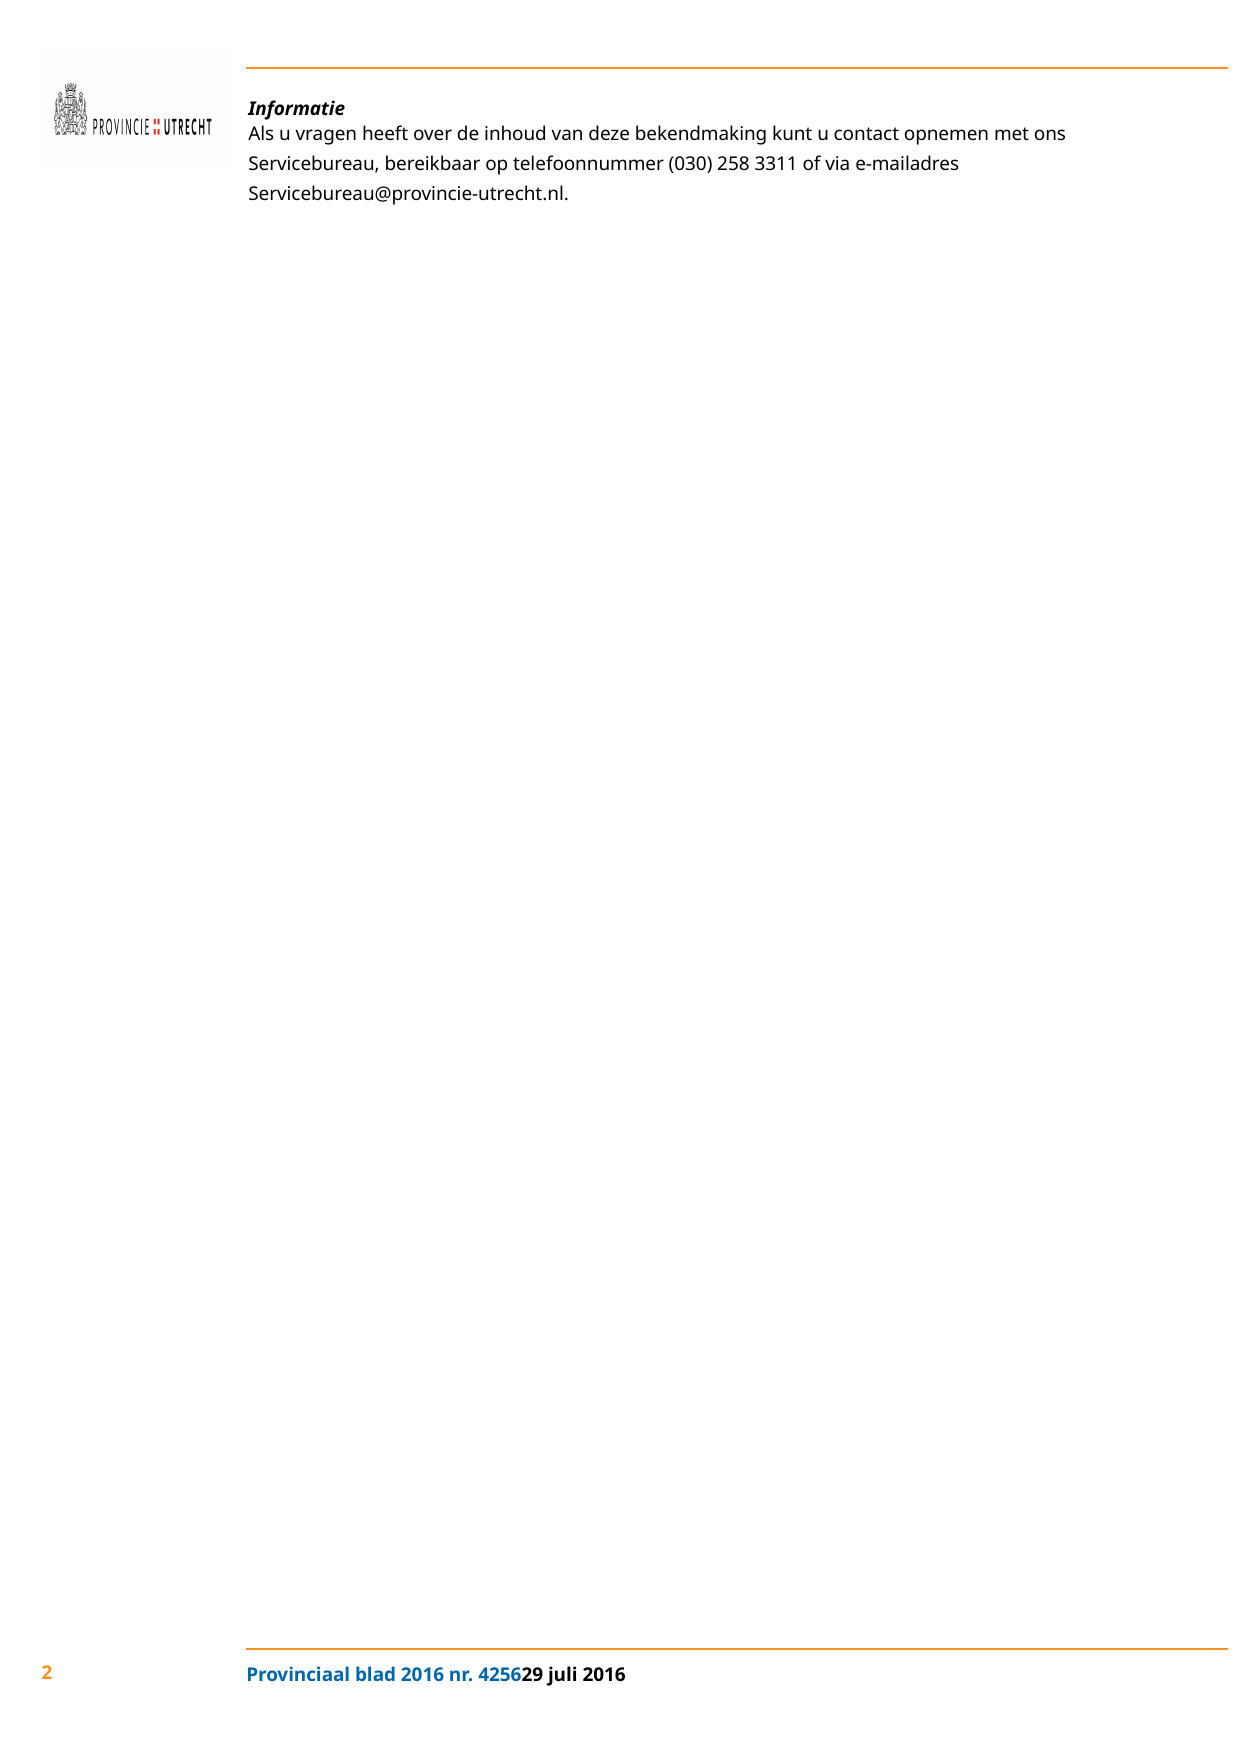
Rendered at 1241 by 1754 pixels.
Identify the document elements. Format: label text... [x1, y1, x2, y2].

text Als u vragen heeft over de inhoud van deze bekendmaking kunt u contact opnemen met ons Servicebureau, bereikbaar op telefoonnummer (030) 258 3311 of via e-mailadres Servicebureau@provincie-utrecht.nl. [248, 121, 1152, 205]
picture [41, 47, 231, 172]
text Informatie [248, 95, 1152, 121]
